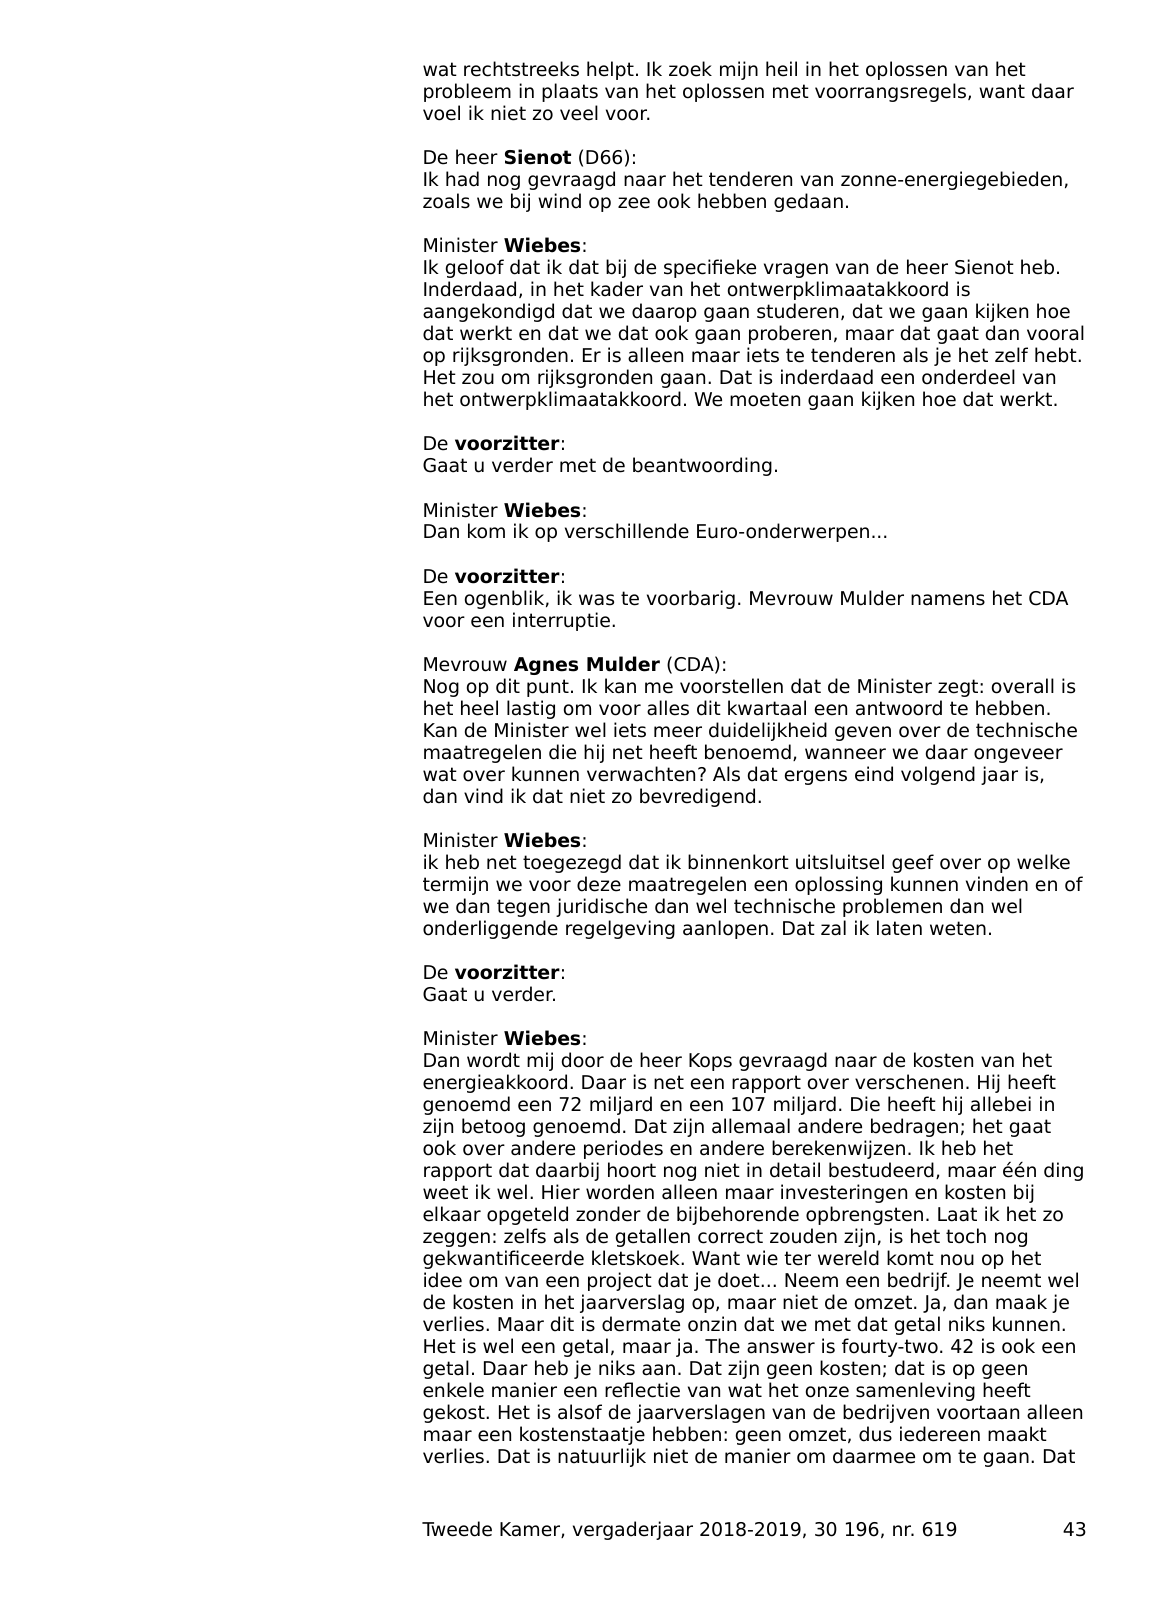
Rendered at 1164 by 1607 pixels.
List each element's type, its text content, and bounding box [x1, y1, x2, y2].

text Dan kom ik op verschillende Euro-onderwerpen... [422, 521, 1087, 543]
text Ik had nog gevraagd naar het tenderen van zonne-energiegebieden, zoals we bij wind op zee ook hebben gedaan. [422, 169, 1087, 213]
text Nog op dit punt. Ik kan me voorstellen dat de Minister zegt: overall is het heel lastig om voor alles dit kwartaal een antwoord te hebben. Kan de Minister wel iets meer duidelijkheid geven over de technische maatregelen die hij net heeft benoemd, wanneer we daar ongeveer wat over kunnen verwachten? Als dat ergens eind volgend jaar is, dan vind ik dat niet zo bevredigend. [422, 676, 1087, 808]
text De voorzitter: [422, 433, 1087, 455]
text Minister Wiebes: [422, 1028, 1087, 1050]
text Mevrouw Agnes Mulder (CDA): [422, 654, 1087, 676]
text De heer Sienot (D66): [422, 147, 1087, 169]
text wat rechtstreeks helpt. Ik zoek mijn heil in het oplossen van het probleem in plaats van het oplossen met voorrangsregels, want daar voel ik niet zo veel voor. [422, 59, 1087, 125]
text De voorzitter: [422, 566, 1087, 588]
text Gaat u verder. [422, 984, 1087, 1006]
text Ik geloof dat ik dat bij de specifieke vragen van de heer Sienot heb. Inderdaad, in het kader van het ontwerpklimaatakkoord is aangekondigd dat we daarop gaan studeren, dat we gaan kijken hoe dat werkt en dat we dat ook gaan proberen, maar dat gaat dan vooral op rijksgronden. Er is alleen maar iets te tenderen als je het zelf hebt. Het zou om rijksgronden gaan. Dat is inderdaad een onderdeel van het ontwerpklimaatakkoord. We moeten gaan kijken hoe dat werkt. [422, 257, 1087, 411]
text Gaat u verder met de beantwoording. [422, 455, 1087, 477]
text Minister Wiebes: [422, 235, 1087, 257]
text Minister Wiebes: [422, 830, 1087, 852]
text Een ogenblik, ik was te voorbarig. Mevrouw Mulder namens het CDA voor een interruptie. [422, 588, 1087, 632]
text De voorzitter: [422, 962, 1087, 984]
text ik heb net toegezegd dat ik binnenkort uitsluitsel geef over op welke termijn we voor deze maatregelen een oplossing kunnen vinden en of we dan tegen juridische dan wel technische problemen dan wel onderliggende regelgeving aanlopen. Dat zal ik laten weten. [422, 852, 1087, 940]
text Dan wordt mij door de heer Kops gevraagd naar de kosten van het energieakkoord. Daar is net een rapport over verschenen. Hij heeft genoemd een 72 miljard en een 107 miljard. Die heeft hij allebei in zijn betoog genoemd. Dat zijn allemaal andere bedragen; het gaat ook over andere periodes en andere berekenwijzen. Ik heb het rapport dat daarbij hoort nog niet in detail bestudeerd, maar één ding weet ik wel. Hier worden alleen maar investeringen en kosten bij elkaar opgeteld zonder de bijbehorende opbrengsten. Laat ik het zo zeggen: zelfs als de getallen correct zouden zijn, is het toch nog gekwantificeerde kletskoek. Want wie ter wereld komt nou op het idee om van een project dat je doet... Neem een bedrijf. Je neemt wel de kosten in het jaarverslag op, maar niet de omzet. Ja, dan maak je verlies. Maar dit is dermate onzin dat we met dat getal niks kunnen. Het is wel een getal, maar ja. The answer is fourty-two. 42 is ook een getal. Daar heb je niks aan. Dat zijn geen kosten; dat is op geen enkele manier een reflectie van wat het onze samenleving heeft gekost. Het is alsof de jaarverslagen van de bedrijven voortaan alleen maar een kostenstaatje hebben: geen omzet, dus iedereen maakt verlies. Dat is natuurlijk niet de manier om daarmee om te gaan. Dat [422, 1050, 1087, 1468]
text Minister Wiebes: [422, 499, 1087, 521]
